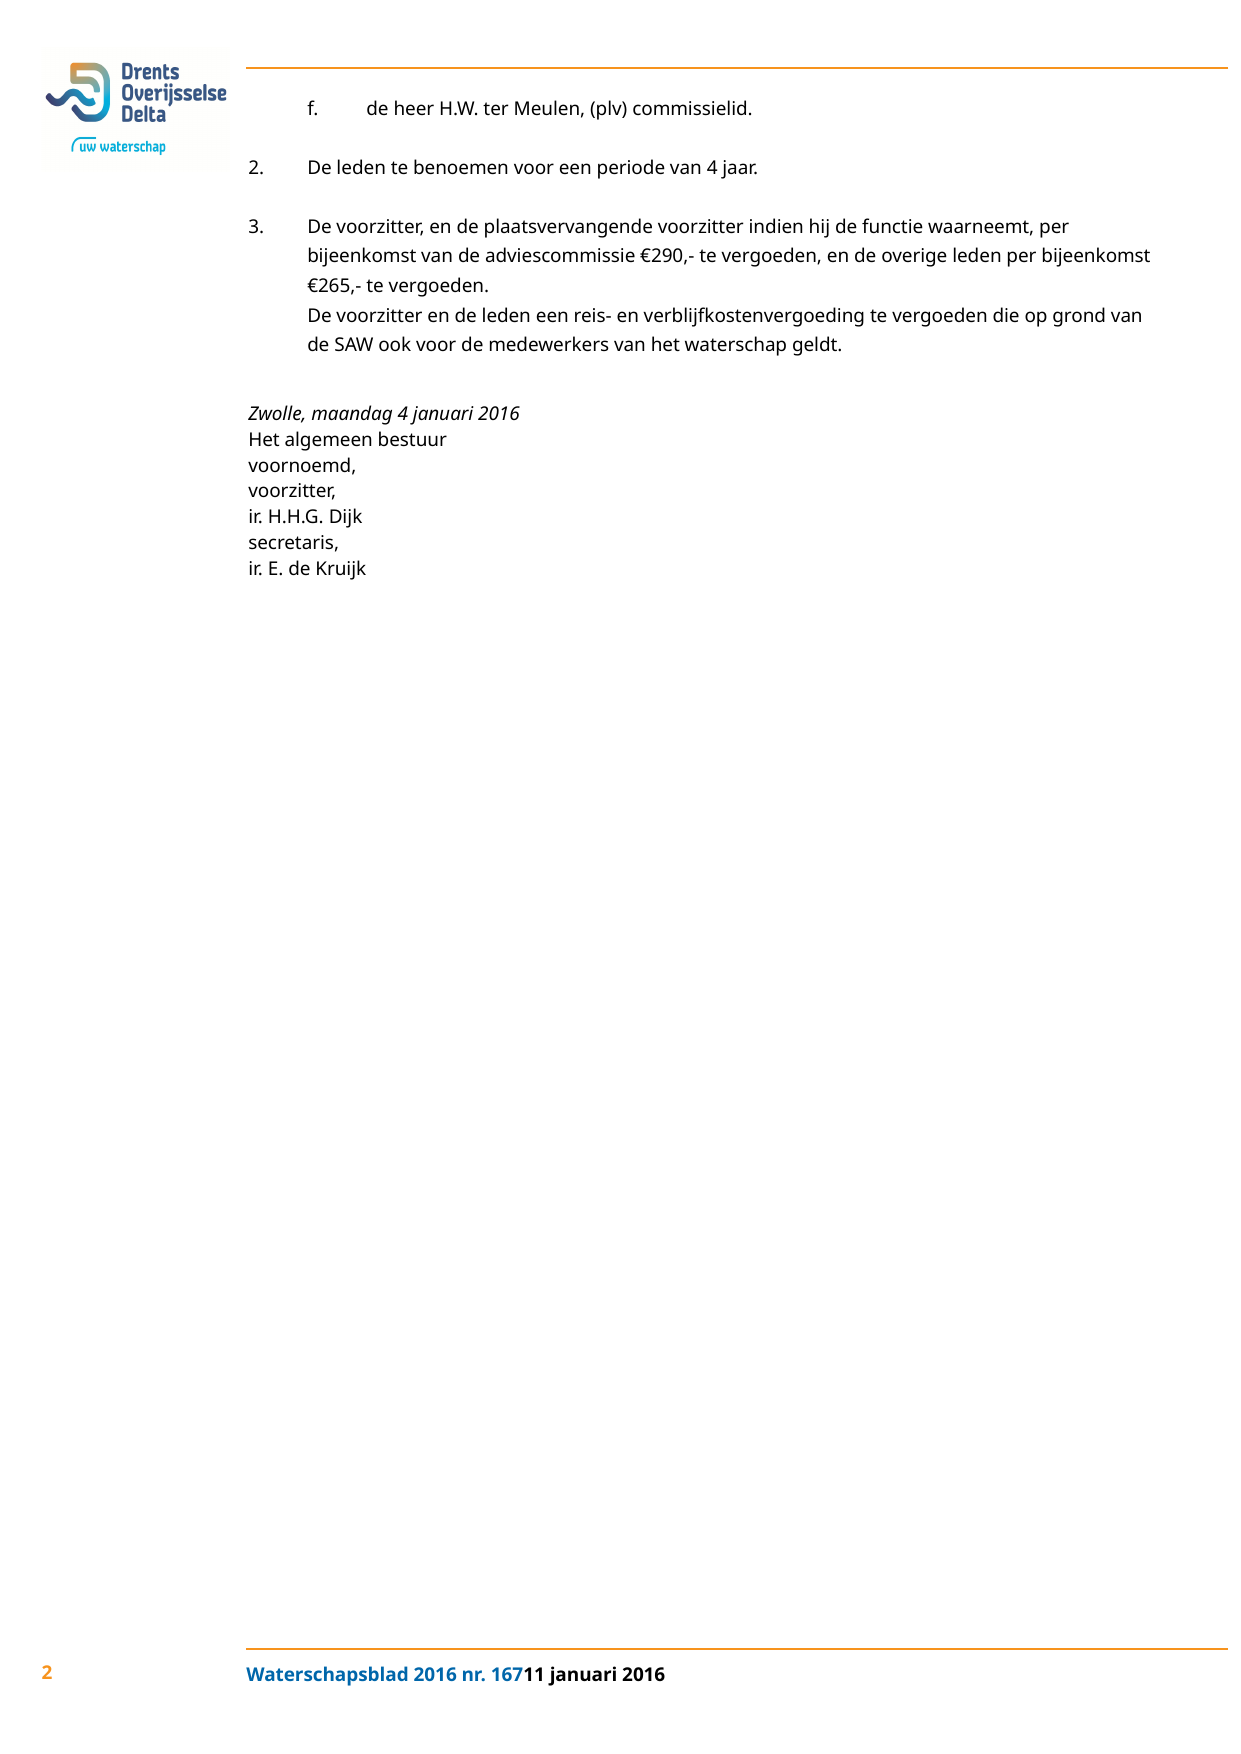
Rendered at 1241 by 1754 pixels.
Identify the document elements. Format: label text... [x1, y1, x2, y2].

picture [41, 47, 231, 172]
list De voorzitter en de leden een reis- en verblijfkostenvergoeding te vergoeden die op grond van de SAW ook voor de medewerkers van het waterschap geldt. [248, 302, 1152, 357]
text Zwolle, maandag 4 januari 2016 [248, 400, 1152, 426]
list De voorzitter, en de plaatsvervangende voorzitter indien hij de functie waarneemt, per bijeenkomst van de adviescommissie €290,- te vergoeden, en de overige leden per bijeenkomst €265,- te vergoeden. [248, 213, 1152, 298]
text voornoemd, [248, 452, 1152, 477]
text ir. E. de Kruijk [248, 555, 1152, 580]
text ir. H.H.G. Dijk [248, 503, 1152, 529]
list de heer H.W. ter Meulen, (plv) commissielid. [307, 95, 1152, 121]
text Het algemeen bestuur [248, 426, 1152, 452]
text secretaris, [248, 529, 1152, 555]
text voorzitter, [248, 477, 1152, 503]
list De leden te benoemen voor een periode van 4 jaar. [248, 154, 1152, 180]
